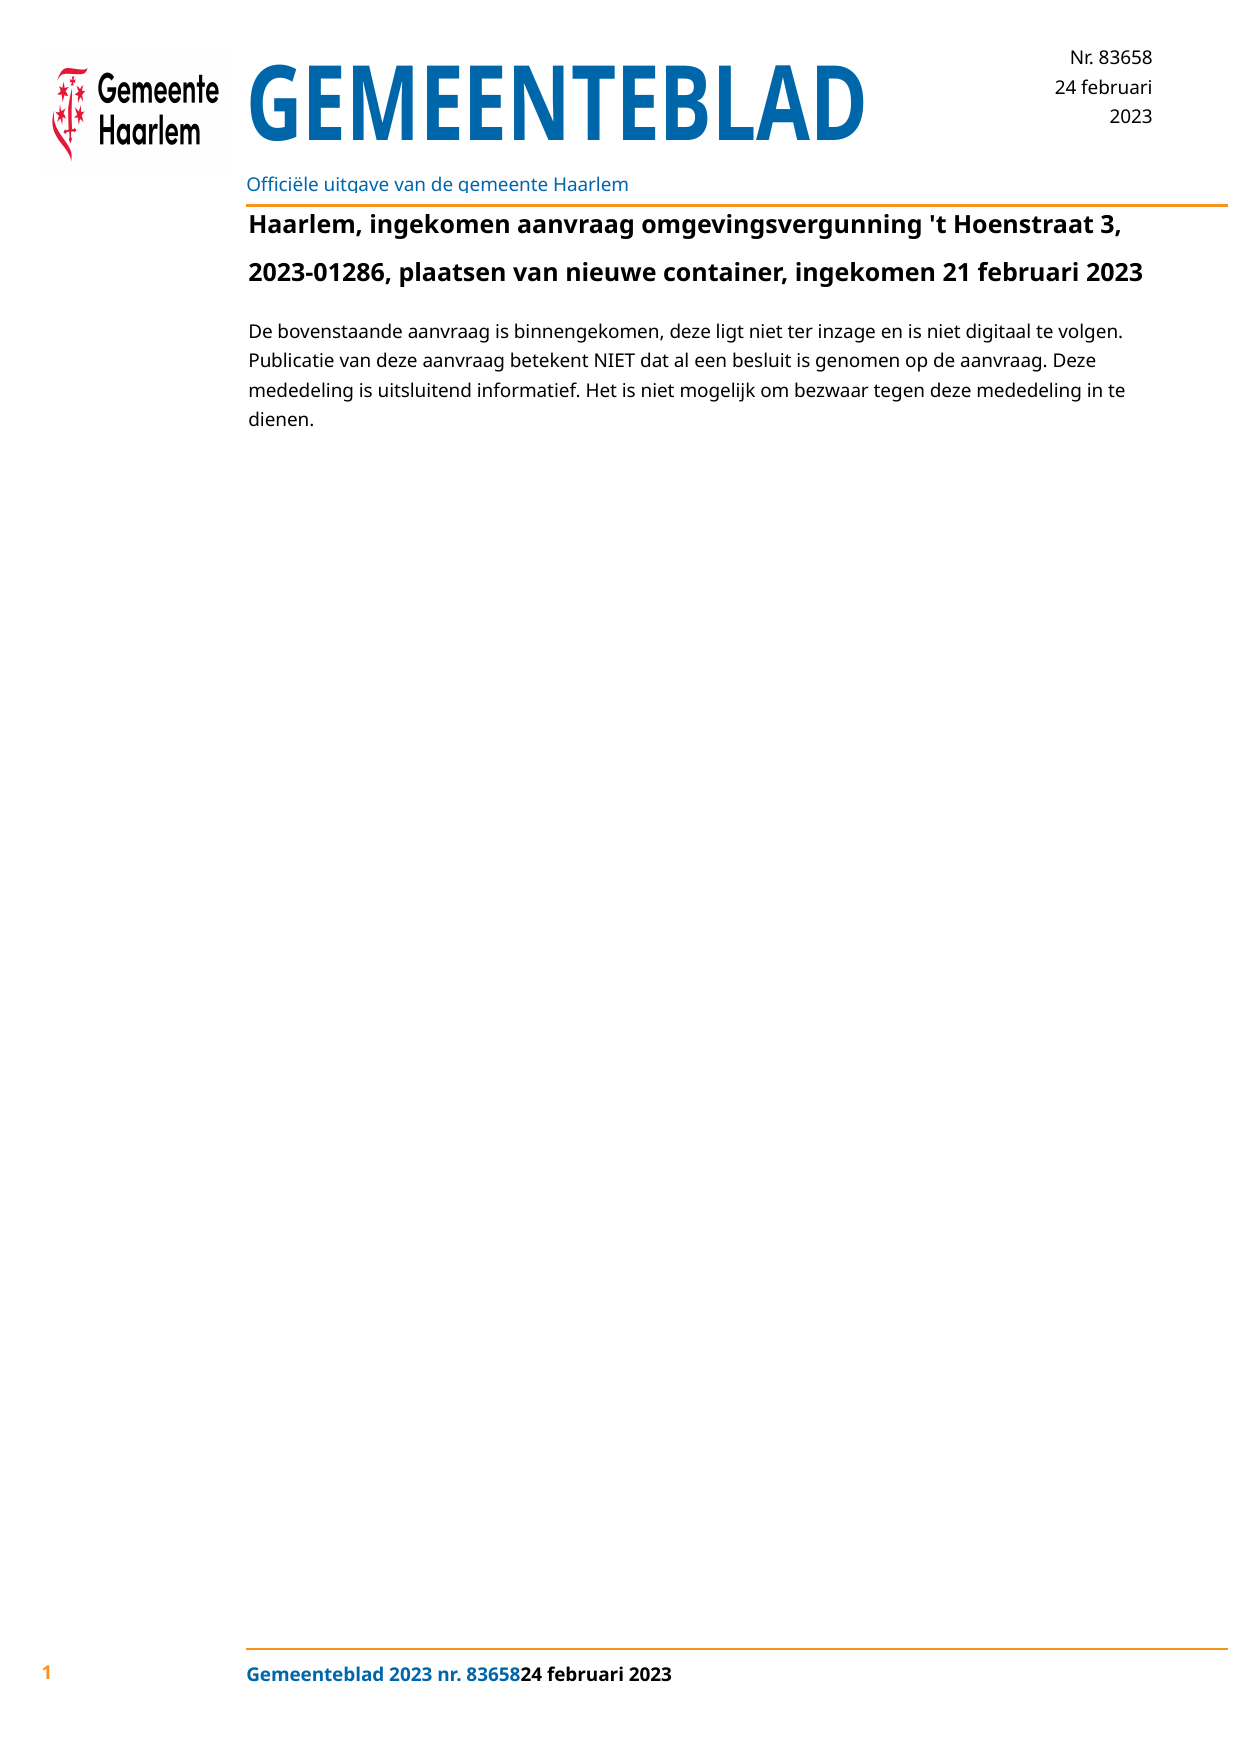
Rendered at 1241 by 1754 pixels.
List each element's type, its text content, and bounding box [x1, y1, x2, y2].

text De bovenstaande aanvraag is binnengekomen, deze ligt niet ter inzage en is niet digitaal te volgen. Publicatie van deze aanvraag betekent NIET dat al een besluit is genomen op de aanvraag. Deze mededeling is uitsluitend informatief. Het is niet mogelijk om bezwaar tegen deze mededeling in te dienen. [248, 318, 1152, 432]
picture [41, 47, 231, 172]
text Haarlem, ingekomen aanvraag omgevingsvergunning 't Hoenstraat 3, 2023-01286, plaatsen van nieuwe container, ingekomen 21 februari 2023 [248, 207, 1152, 288]
